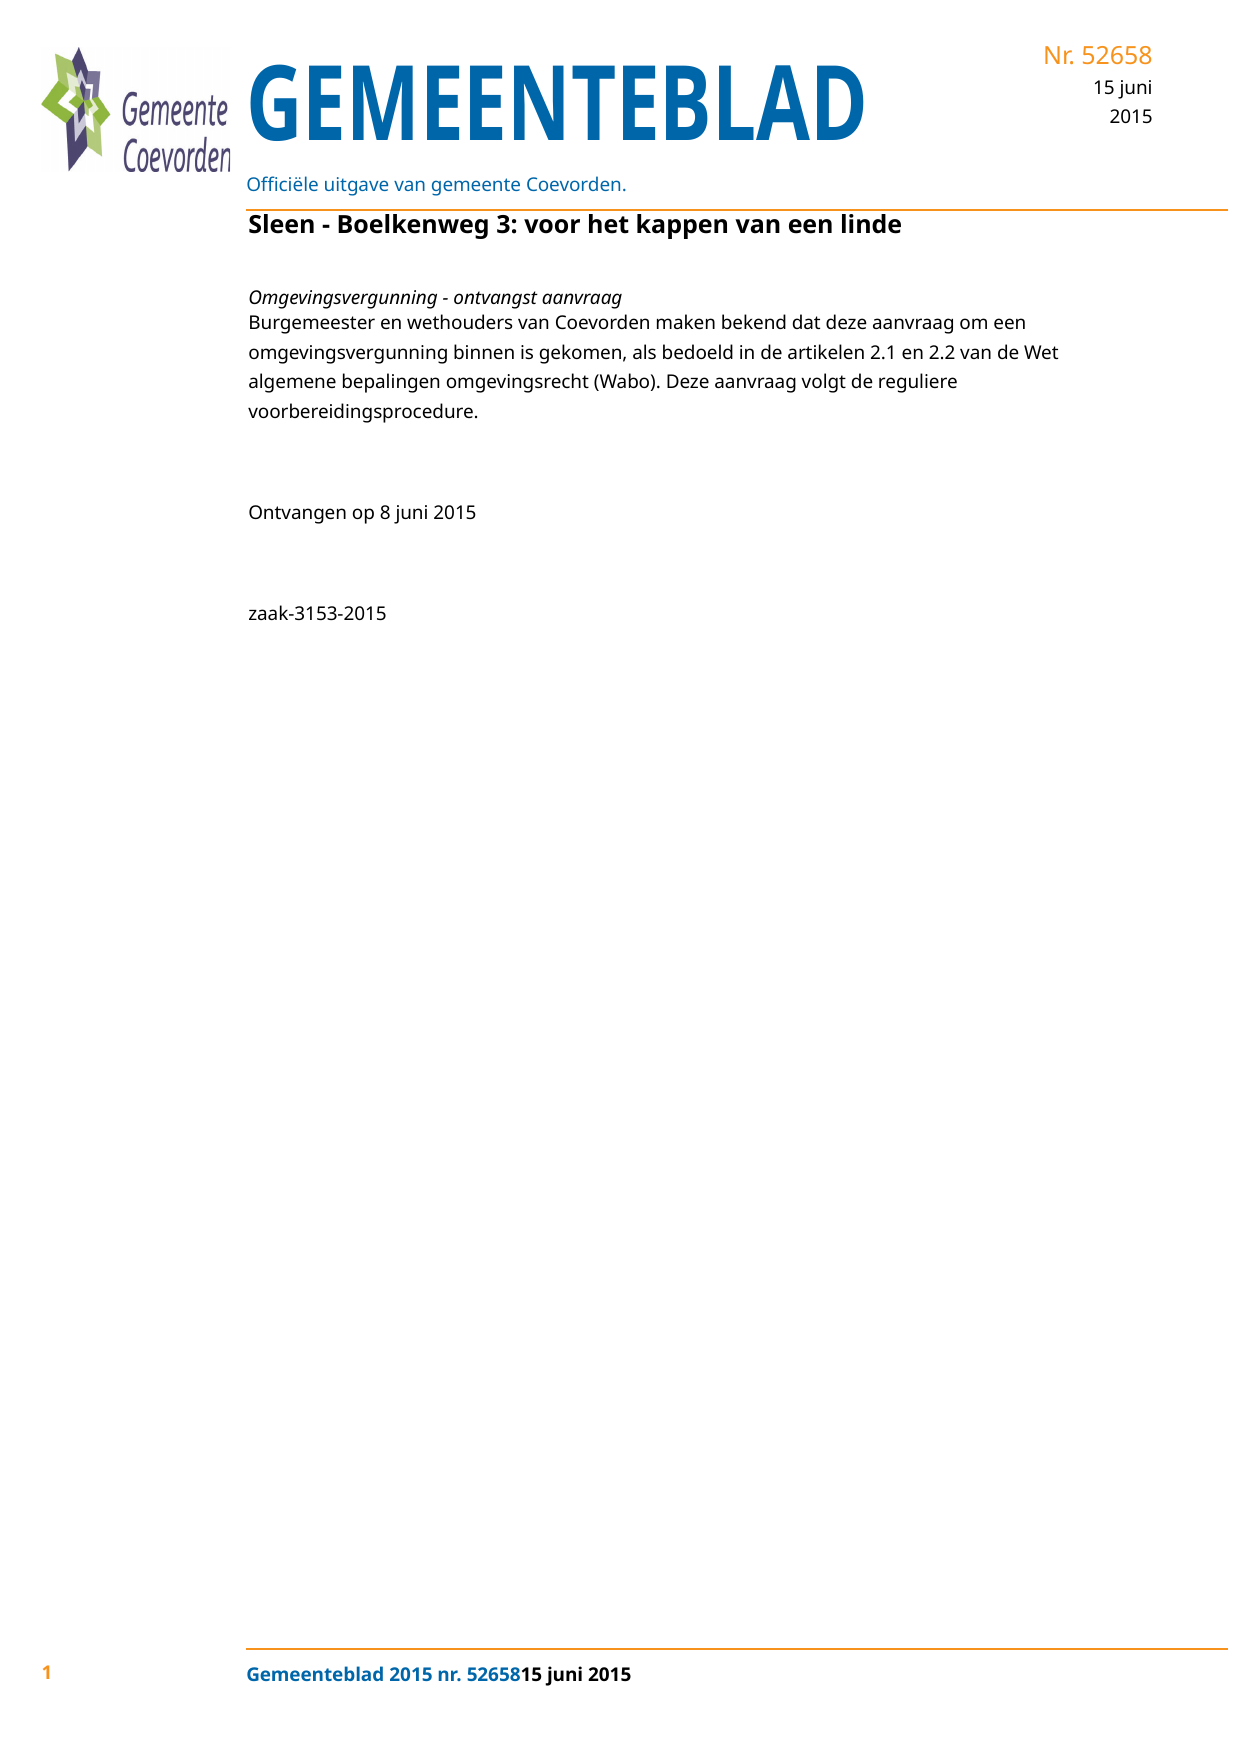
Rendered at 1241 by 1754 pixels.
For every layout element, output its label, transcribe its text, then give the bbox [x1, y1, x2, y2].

text Ontvangen op 8 juni 2015 [248, 499, 1152, 525]
picture [41, 47, 231, 172]
text Sleen - Boelkenweg 3: voor het kappen van een linde [248, 211, 1152, 241]
text Omgevingsvergunning - ontvangst aanvraag [248, 284, 1152, 309]
text zaak-3153-2015 [248, 600, 1152, 626]
text Burgemeester en wethouders van Coevorden maken bekend dat deze aanvraag om een omgevingsvergunning binnen is gekomen, als bedoeld in de artikelen 2.1 en 2.2 van de Wet algemene bepalingen omgevingsrecht (Wabo). Deze aanvraag volgt de reguliere voorbereidingsprocedure. [248, 309, 1152, 424]
